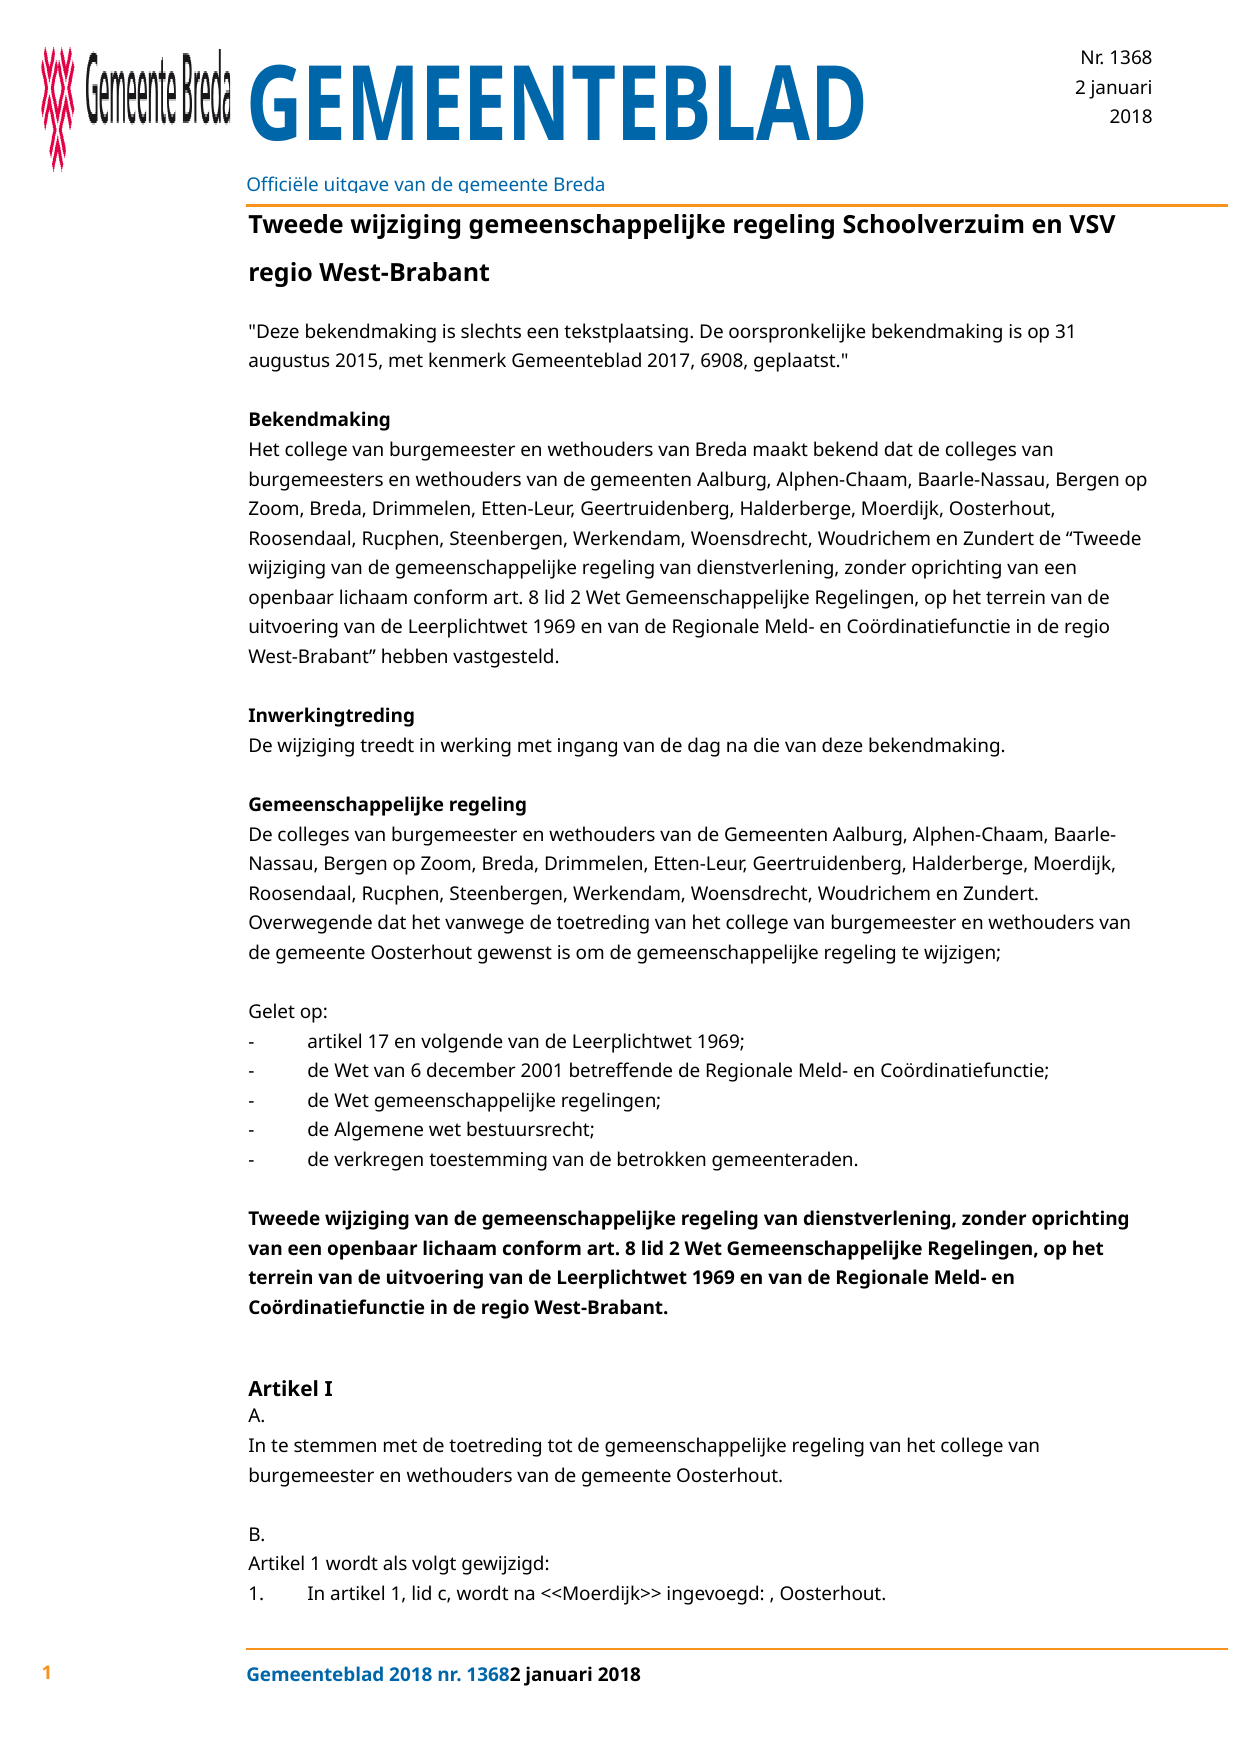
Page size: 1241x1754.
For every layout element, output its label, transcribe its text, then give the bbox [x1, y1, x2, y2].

text De colleges van burgemeester en wethouders van de Gemeenten Aalburg, Alphen-Chaam, Baarle-Nassau, Bergen op Zoom, Breda, Drimmelen, Etten-Leur, Geertruidenberg, Halderberge, Moerdijk, Roosendaal, Rucphen, Steenbergen, Werkendam, Woensdrecht, Woudrichem en Zundert. [248, 821, 1152, 906]
text B. [248, 1521, 1152, 1547]
text "Deze bekendmaking is slechts een tekstplaatsing. De oorspronkelijke bekendmaking is op 31 augustus 2015, met kenmerk Gemeenteblad 2017, 6908, geplaatst." [248, 318, 1152, 373]
text A. [248, 1403, 1152, 1428]
text De wijziging treedt in werking met ingang van de dag na die van deze bekendmaking. [248, 732, 1152, 758]
list de verkregen toestemming van de betrokken gemeenteraden. [248, 1146, 1152, 1172]
text Artikel I [248, 1374, 1152, 1403]
text Gelet op: [248, 998, 1152, 1024]
text Inwerkingtreding [248, 702, 1152, 728]
list In artikel 1, lid c, wordt na <<Moerdijk>> ingevoegd: , Oosterhout. [248, 1580, 1152, 1606]
list de Wet gemeenschappelijke regelingen; [248, 1087, 1152, 1113]
text Tweede wijziging van de gemeenschappelijke regeling van dienstverlening, zonder oprichting van een openbaar lichaam conform art. 8 lid 2 Wet Gemeenschappelijke Regelingen, op het terrein van de uitvoering van de Leerplichtwet 1969 en van de Regionale Meld- en Coördinatiefunctie in de regio West-Brabant. [248, 1205, 1152, 1320]
text Overwegende dat het vanwege de toetreding van het college van burgemeester en wethouders van de gemeente Oosterhout gewenst is om de gemeenschappelijke regeling te wijzigen; [248, 909, 1152, 965]
list artikel 17 en volgende van de Leerplichtwet 1969; [248, 1028, 1152, 1054]
text Artikel 1 wordt als volgt gewijzigd: [248, 1551, 1152, 1576]
text Het college van burgemeester en wethouders van Breda maakt bekend dat de colleges van burgemeesters en wethouders van de gemeenten Aalburg, Alphen-Chaam, Baarle-Nassau, Bergen op Zoom, Breda, Drimmelen, Etten-Leur, Geertruidenberg, Halderberge, Moerdijk, Oosterhout, Roosendaal, Rucphen, Steenbergen, Werkendam, Woensdrecht, Woudrichem en Zundert de “Tweede wijziging van de gemeenschappelijke regeling van dienstverlening, zonder oprichting van een openbaar lichaam conform art. 8 lid 2 Wet Gemeenschappelijke Regelingen, op het terrein van de uitvoering van de Leerplichtwet 1969 en van de Regionale Meld- en Coördinatiefunctie in de regio West-Brabant” hebben vastgesteld. [248, 436, 1152, 669]
list de Algemene wet bestuursrecht; [248, 1117, 1152, 1142]
picture [41, 47, 231, 172]
text Gemeenschappelijke regeling [248, 791, 1152, 817]
list de Wet van 6 december 2001 betreffende de Regionale Meld- en Coördinatiefunctie; [248, 1057, 1152, 1083]
text Tweede wijziging gemeenschappelijke regeling Schoolverzuim en VSV regio West-Brabant [248, 207, 1152, 288]
text Bekendmaking [248, 407, 1152, 432]
text In te stemmen met de toetreding tot de gemeenschappelijke regeling van het college van burgemeester en wethouders van de gemeente Oosterhout. [248, 1432, 1152, 1487]
